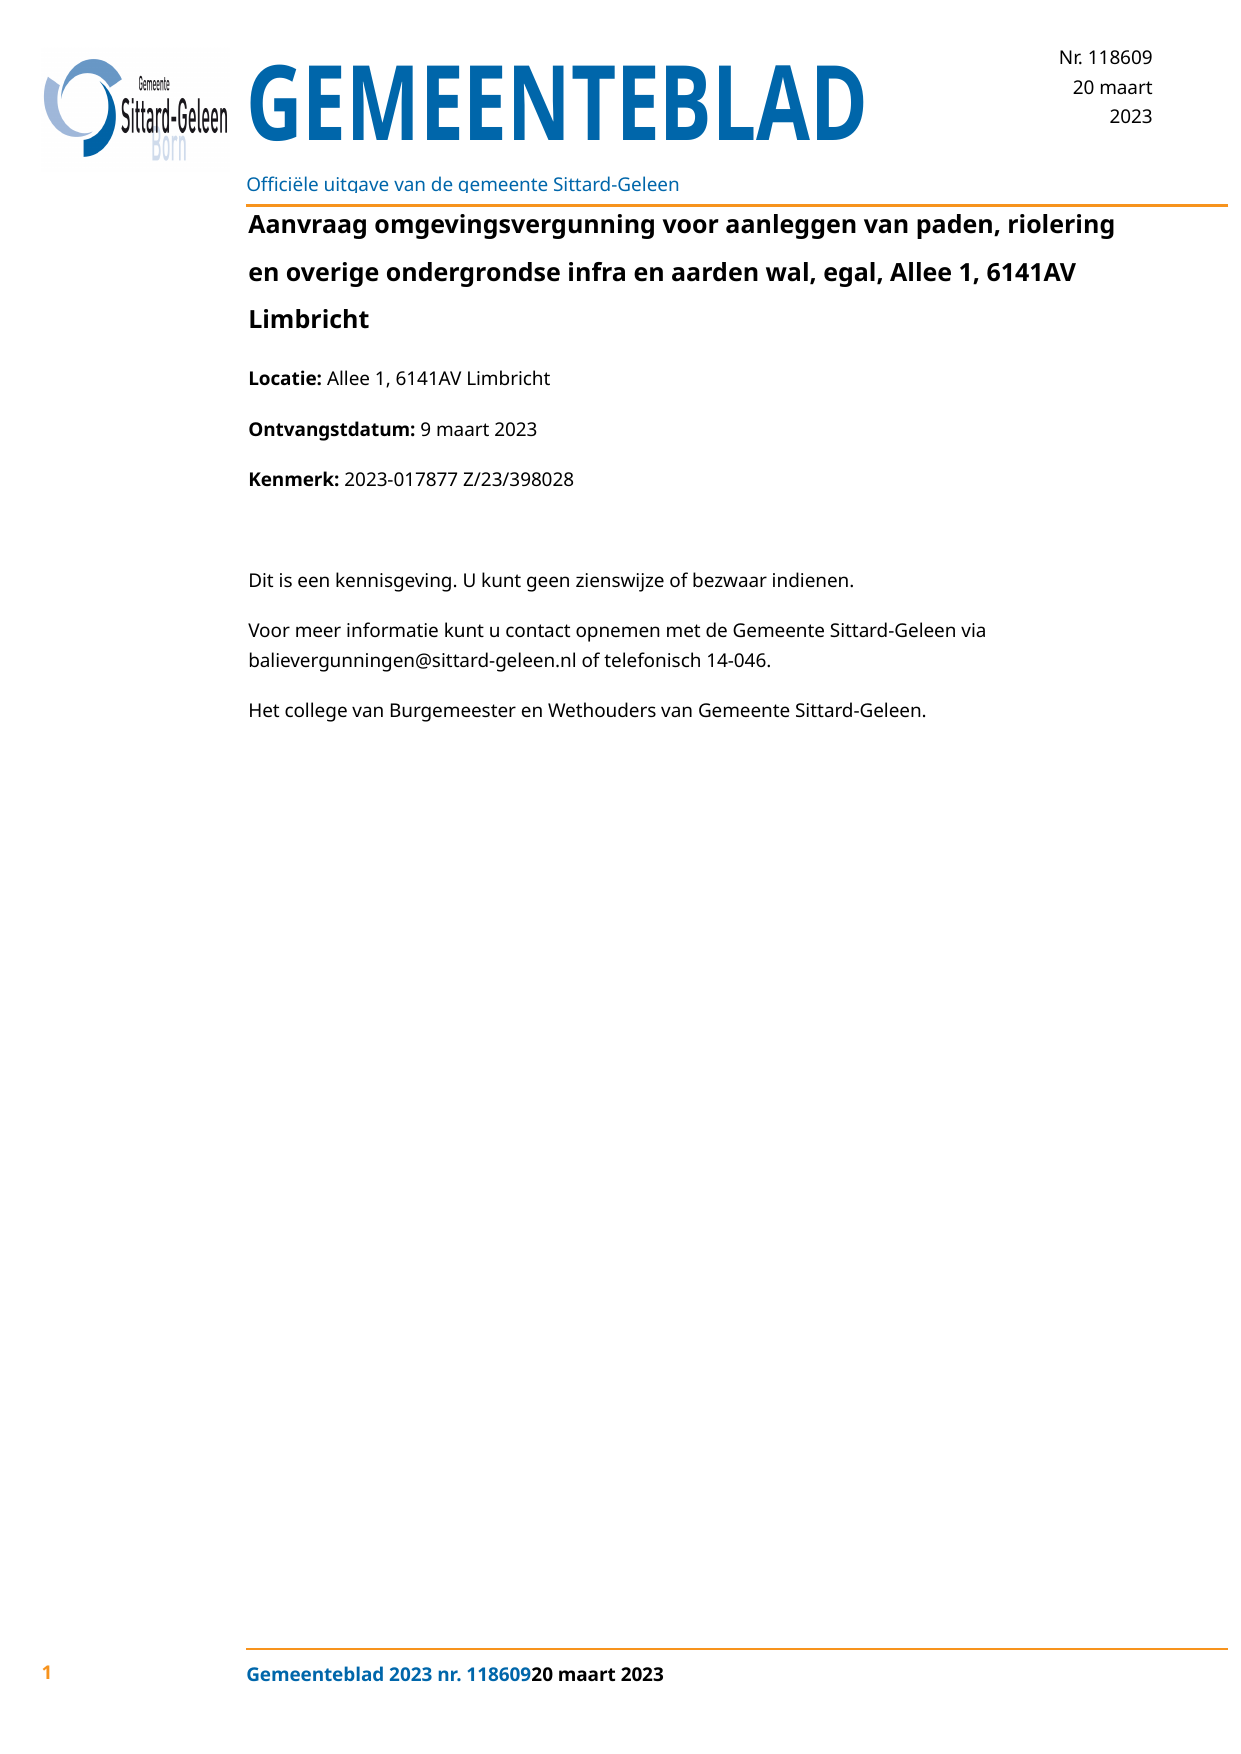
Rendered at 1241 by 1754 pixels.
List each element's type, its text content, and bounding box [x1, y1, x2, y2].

text Aanvraag omgevingsvergunning voor aanleggen van paden, riolering en overige ondergrondse infra en aarden wal, egal, Allee 1, 6141AV Limbricht [248, 207, 1152, 336]
text Locatie: Allee 1, 6141AV Limbricht [248, 366, 1152, 391]
text Ontvangstdatum: 9 maart 2023 [248, 416, 1152, 442]
text Kenmerk: 2023-017877 Z/23/398028 [248, 466, 1152, 492]
picture [41, 47, 231, 172]
text Dit is een kennisgeving. U kunt geen zienswijze of bezwaar indienen. [248, 567, 1152, 593]
text Voor meer informatie kunt u contact opnemen met de Gemeente Sittard-Geleen via balievergunningen@sittard-geleen.nl of telefonisch 14-046. [248, 618, 1152, 673]
text Het college van Burgemeester en Wethouders van Gemeente Sittard-Geleen. [248, 698, 1152, 723]
